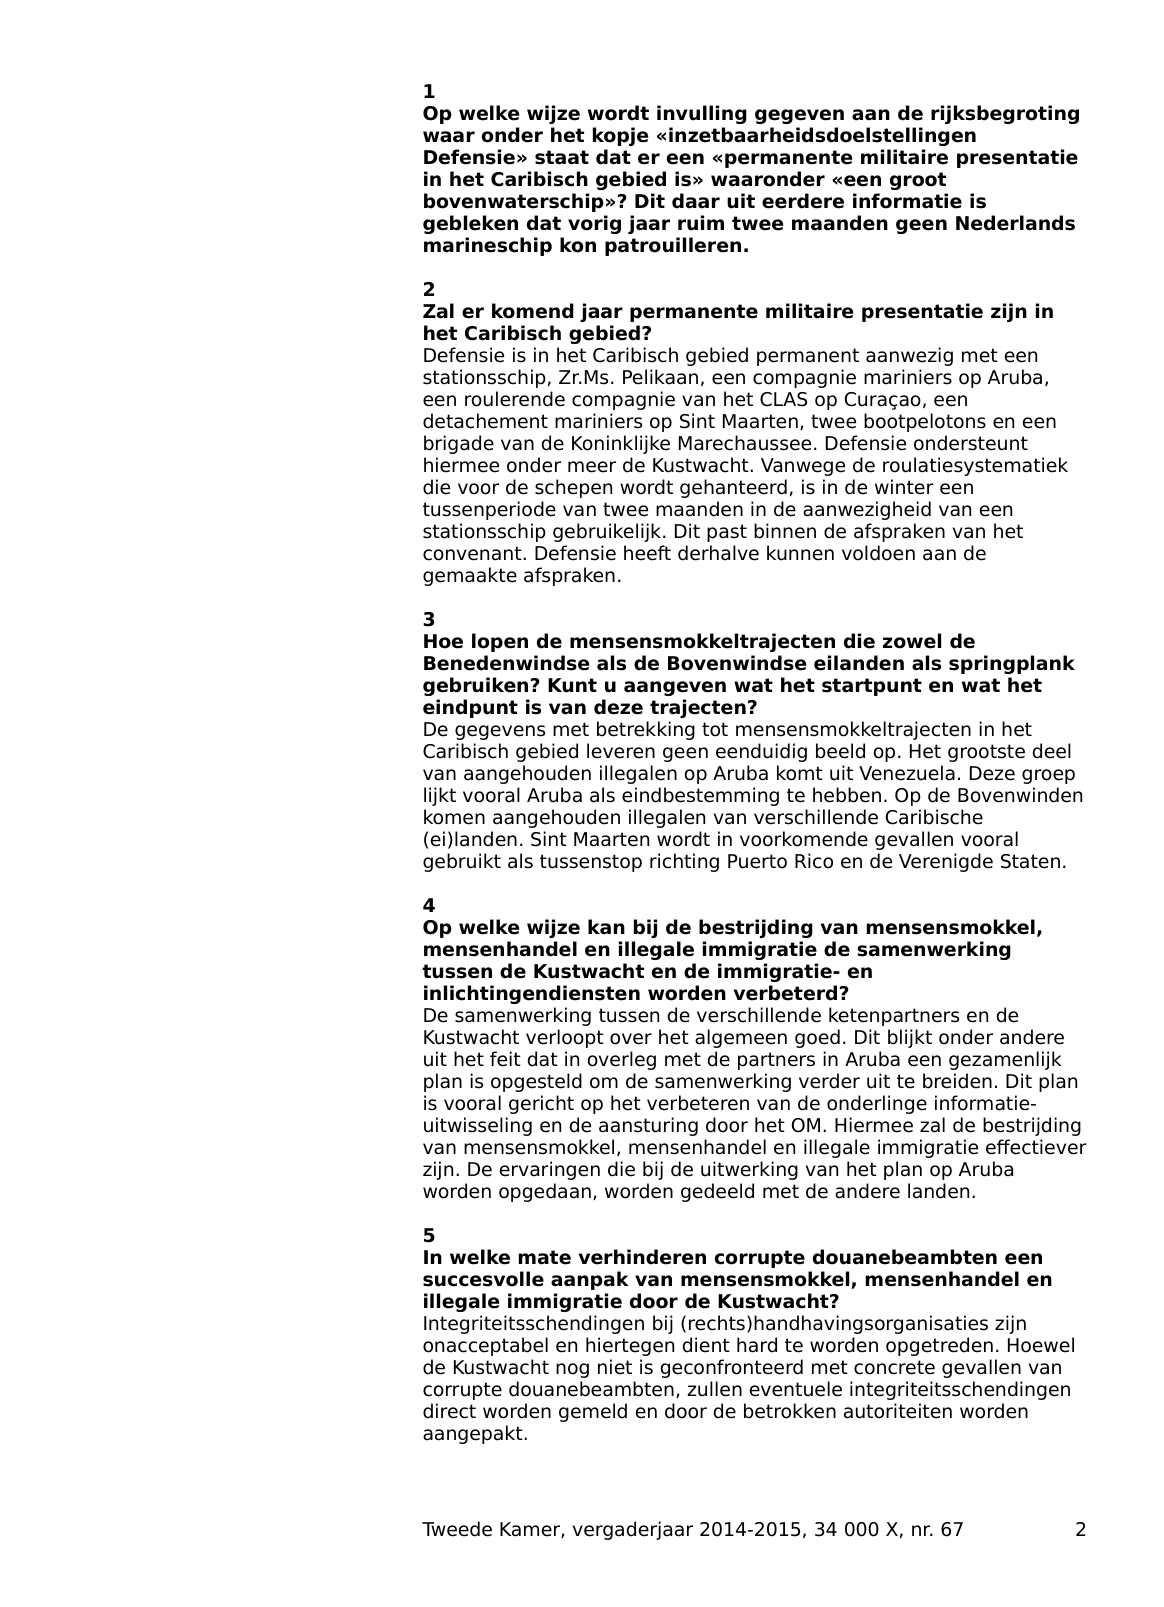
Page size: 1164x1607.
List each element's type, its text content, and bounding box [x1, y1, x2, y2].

text De samenwerking tussen de verschillende ketenpartners en de Kustwacht verloopt over het algemeen goed. Dit blijkt onder andere uit het feit dat in overleg met de partners in Aruba een gezamenlijk plan is opgesteld om de samenwerking verder uit te breiden. Dit plan is vooral gericht op het verbeteren van de onderlinge informatie-uitwisseling en de aansturing door het OM. Hiermee zal de bestrijding van mensensmokkel, mensenhandel en illegale immigratie effectiever zijn. De ervaringen die bij de uitwerking van het plan op Aruba worden opgedaan, worden gedeeld met de andere landen. [422, 1005, 1087, 1203]
text In welke mate verhinderen corrupte douanebeambten een succesvolle aanpak van mensensmokkel, mensenhandel en illegale immigratie door de Kustwacht? [422, 1247, 1087, 1313]
text Op welke wijze wordt invulling gegeven aan de rijksbegroting waar onder het kopje «inzetbaarheidsdoelstellingen Defensie» staat dat er een «permanente militaire presentatie in het Caribisch gebied is» waaronder «een groot bovenwaterschip»? Dit daar uit eerdere informatie is gebleken dat vorig jaar ruim twee maanden geen Nederlands marineschip kon patrouilleren. [422, 103, 1087, 257]
text 2 [422, 279, 1087, 301]
text Hoe lopen de mensensmokkeltrajecten die zowel de Benedenwindse als de Bovenwindse eilanden als springplank gebruiken? Kunt u aangeven wat het startpunt en wat het eindpunt is van deze trajecten? [422, 631, 1087, 719]
text 1 [422, 81, 1087, 103]
text 3 [422, 609, 1087, 631]
text Defensie is in het Caribisch gebied permanent aanwezig met een stationsschip, Zr.Ms. Pelikaan, een compagnie mariniers op Aruba, een roulerende compagnie van het CLAS op Curaçao, een detachement mariniers op Sint Maarten, twee bootpelotons en een brigade van de Koninklijke Marechaussee. Defensie ondersteunt hiermee onder meer de Kustwacht. Vanwege de roulatiesystematiek die voor de schepen wordt gehanteerd, is in de winter een tussenperiode van twee maanden in de aanwezigheid van een stationsschip gebruikelijk. Dit past binnen de afspraken van het convenant. Defensie heeft derhalve kunnen voldoen aan de gemaakte afspraken. [422, 345, 1087, 587]
text Zal er komend jaar permanente militaire presentatie zijn in het Caribisch gebied? [422, 301, 1087, 345]
text Op welke wijze kan bij de bestrijding van mensensmokkel, mensenhandel en illegale immigratie de samenwerking tussen de Kustwacht en de immigratie- en inlichtingendiensten worden verbeterd? [422, 917, 1087, 1005]
text 5 [422, 1225, 1087, 1247]
text Integriteitsschendingen bij (rechts)handhavingsorganisaties zijn onacceptabel en hiertegen dient hard te worden opgetreden. Hoewel de Kustwacht nog niet is geconfronteerd met concrete gevallen van corrupte douanebeambten, zullen eventuele integriteitsschendingen direct worden gemeld en door de betrokken autoriteiten worden aangepakt. [422, 1313, 1087, 1445]
text 4 [422, 895, 1087, 917]
text De gegevens met betrekking tot mensensmokkeltrajecten in het Caribisch gebied leveren geen eenduidig beeld op. Het grootste deel van aangehouden illegalen op Aruba komt uit Venezuela. Deze groep lijkt vooral Aruba als eindbestemming te hebben. Op de Bovenwinden komen aangehouden illegalen van verschillende Caribische (ei)landen. Sint Maarten wordt in voorkomende gevallen vooral gebruikt als tussenstop richting Puerto Rico en de Verenigde Staten. [422, 719, 1087, 873]
